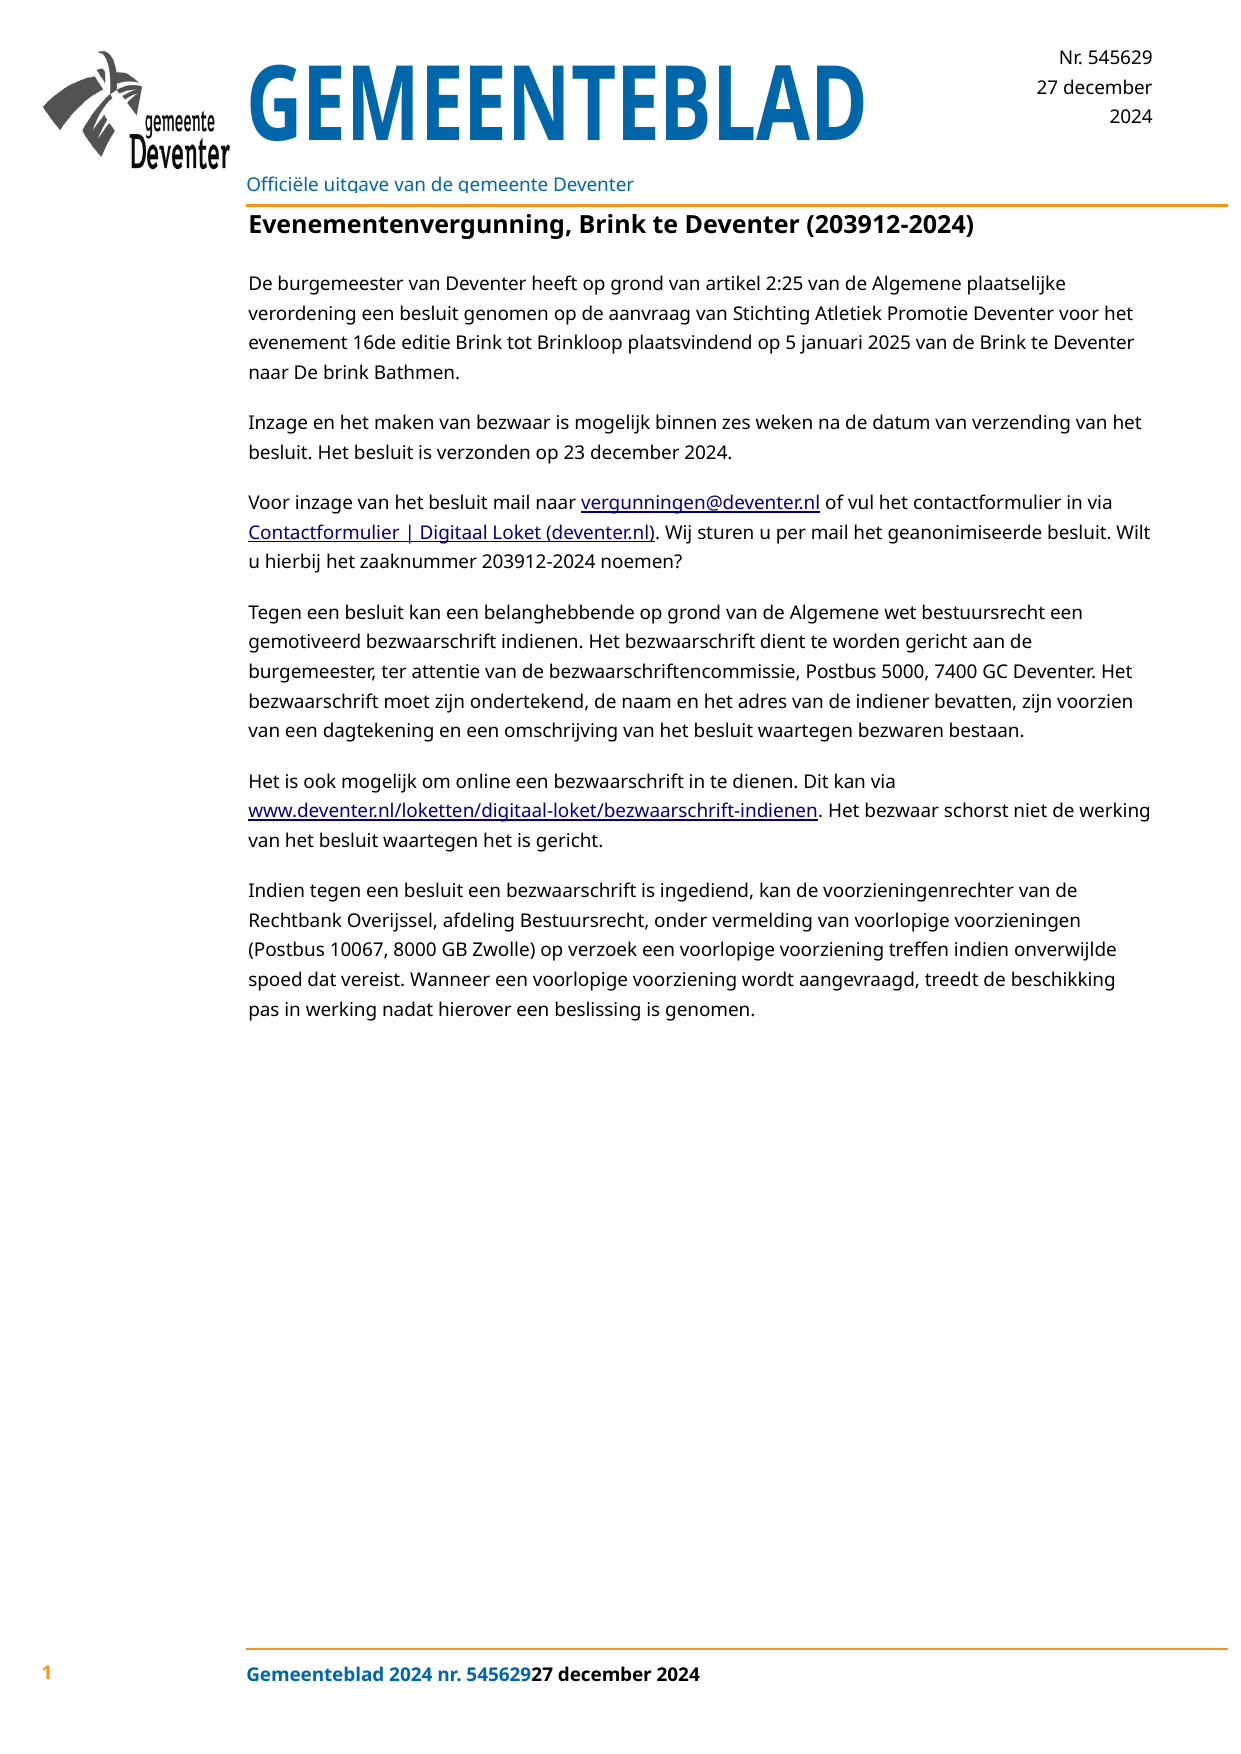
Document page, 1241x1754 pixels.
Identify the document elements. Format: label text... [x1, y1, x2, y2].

text Het is ook mogelijk om online een bezwaarschrift in te dienen. Dit kan via www.deventer.nl/loketten/digitaal-loket/bezwaarschrift-indienen. Het bezwaar schorst niet de werking van het besluit waartegen het is gericht. [248, 768, 1152, 853]
text Tegen een besluit kan een belanghebbende op grond van de Algemene wet bestuursrecht een gemotiveerd bezwaarschrift indienen. Het bezwaarschrift dient te worden gericht aan de burgemeester, ter attentie van de bezwaarschriftencommissie, Postbus 5000, 7400 GC Deventer. Het bezwaarschrift moet zijn ondertekend, de naam en het adres van de indiener bevatten, zijn voorzien van een dagtekening en een omschrijving van het besluit waartegen bezwaren bestaan. [248, 599, 1152, 743]
text Indien tegen een besluit een bezwaarschrift is ingediend, kan de voorzieningenrechter van de Rechtbank Overijssel, afdeling Bestuursrecht, onder vermelding van voorlopige voorzieningen (Postbus 10067, 8000 GB Zwolle) op verzoek een voorlopige voorziening treffen indien onverwijlde spoed dat vereist. Wanneer een voorlopige voorziening wordt aangevraagd, treedt de beschikking pas in werking nadat hierover een beslissing is genomen. [248, 877, 1152, 1021]
text De burgemeester van Deventer heeft op grond van artikel 2:25 van de Algemene plaatselijke verordening een besluit genomen op de aanvraag van Stichting Atletiek Promotie Deventer voor het evenement 16de editie Brink tot Brinkloop plaatsvindend op 5 januari 2025 van de Brink te Deventer naar De brink Bathmen. [248, 270, 1152, 385]
text Evenementenvergunning, Brink te Deventer (203912-2024) [248, 207, 1152, 241]
text Inzage en het maken van bezwaar is mogelijk binnen zes weken na de datum van verzending van het besluit. Het besluit is verzonden op 23 december 2024. [248, 409, 1152, 465]
text Voor inzage van het besluit mail naar vergunningen@deventer.nl of vul het contactformulier in via Contactformulier | Digitaal Loket (deventer.nl). Wij sturen u per mail het geanonimiseerde besluit. Wilt u hierbij het zaaknummer 203912-2024 noemen? [248, 489, 1152, 574]
picture [41, 47, 231, 172]
